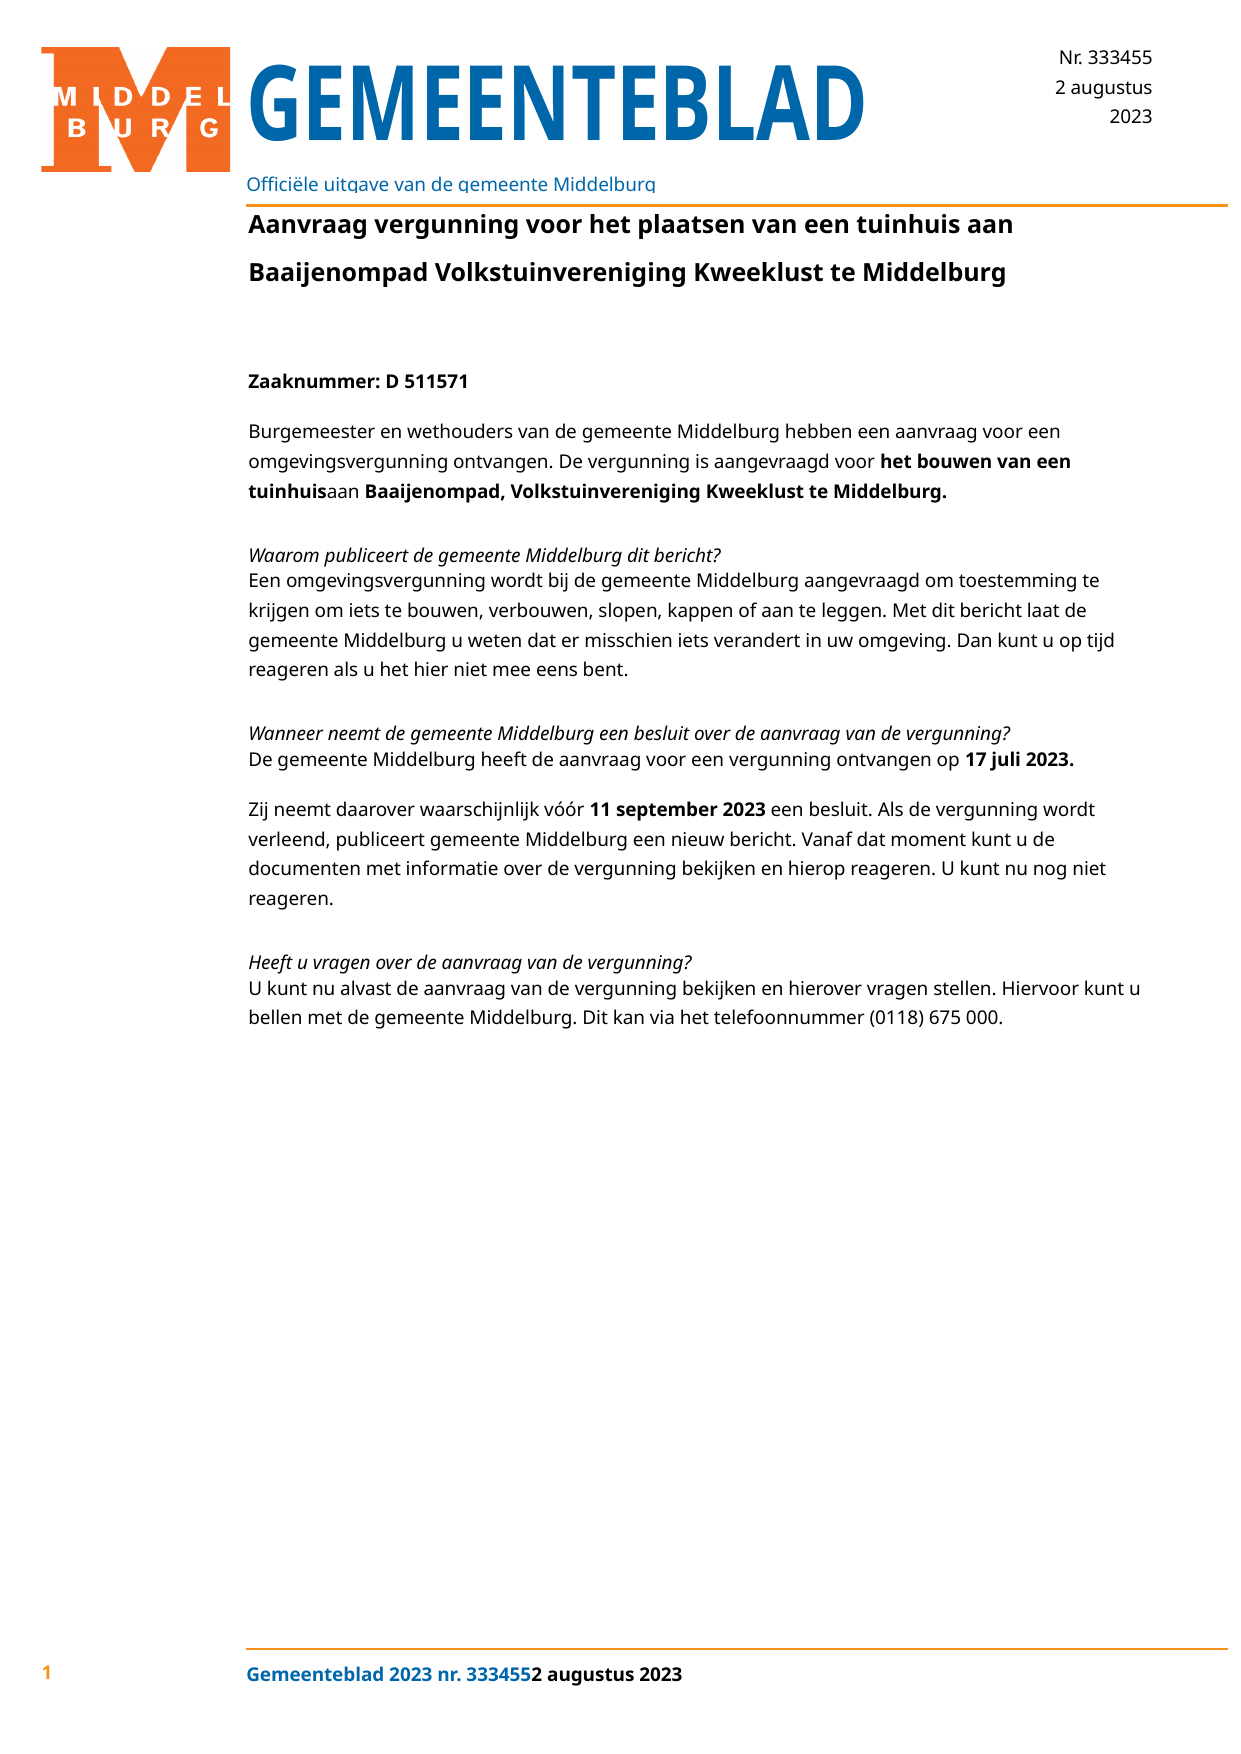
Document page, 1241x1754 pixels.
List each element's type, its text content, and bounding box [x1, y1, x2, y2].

text Zaaknummer: D 511571 [248, 368, 1152, 394]
text Heeft u vragen over de aanvraag van de vergunning? [248, 949, 1152, 975]
text Een omgevingsvergunning wordt bij de gemeente Middelburg aangevraagd om toestemming te krijgen om iets te bouwen, verbouwen, slopen, kappen of aan te leggen. Met dit bericht laat de gemeente Middelburg u weten dat er misschien iets verandert in uw omgeving. Dan kunt u op tijd reageren als u het hier niet mee eens bent. [248, 568, 1152, 682]
text De gemeente Middelburg heeft de aanvraag voor een vergunning ontvangen op 17 juli 2023. [248, 746, 1152, 772]
picture [41, 47, 231, 172]
text Zij neemt daarover waarschijnlijk vóór 11 september 2023 een besluit. Als de vergunning wordt verleend, publiceert gemeente Middelburg een nieuw bericht. Vanaf dat moment kunt u de documenten met informatie over de vergunning bekijken en hierop reageren. U kunt nu nog niet reageren. [248, 796, 1152, 911]
text Wanneer neemt de gemeente Middelburg een besluit over de aanvraag van de vergunning? [248, 720, 1152, 746]
text Waarom publiceert de gemeente Middelburg dit bericht? [248, 542, 1152, 568]
text Burgemeester en wethouders van de gemeente Middelburg hebben een aanvraag voor een omgevingsvergunning ontvangen. De vergunning is aangevraagd voor het bouwen van een tuinhuisaan Baaijenompad, Volkstuinvereniging Kweeklust te Middelburg. [248, 419, 1152, 504]
text Aanvraag vergunning voor het plaatsen van een tuinhuis aan Baaijenompad Volkstuinvereniging Kweeklust te Middelburg [248, 207, 1152, 288]
text U kunt nu alvast de aanvraag van de vergunning bekijken en hierover vragen stellen. Hiervoor kunt u bellen met de gemeente Middelburg. Dit kan via het telefoonnummer (0118) 675 000. [248, 975, 1152, 1030]
